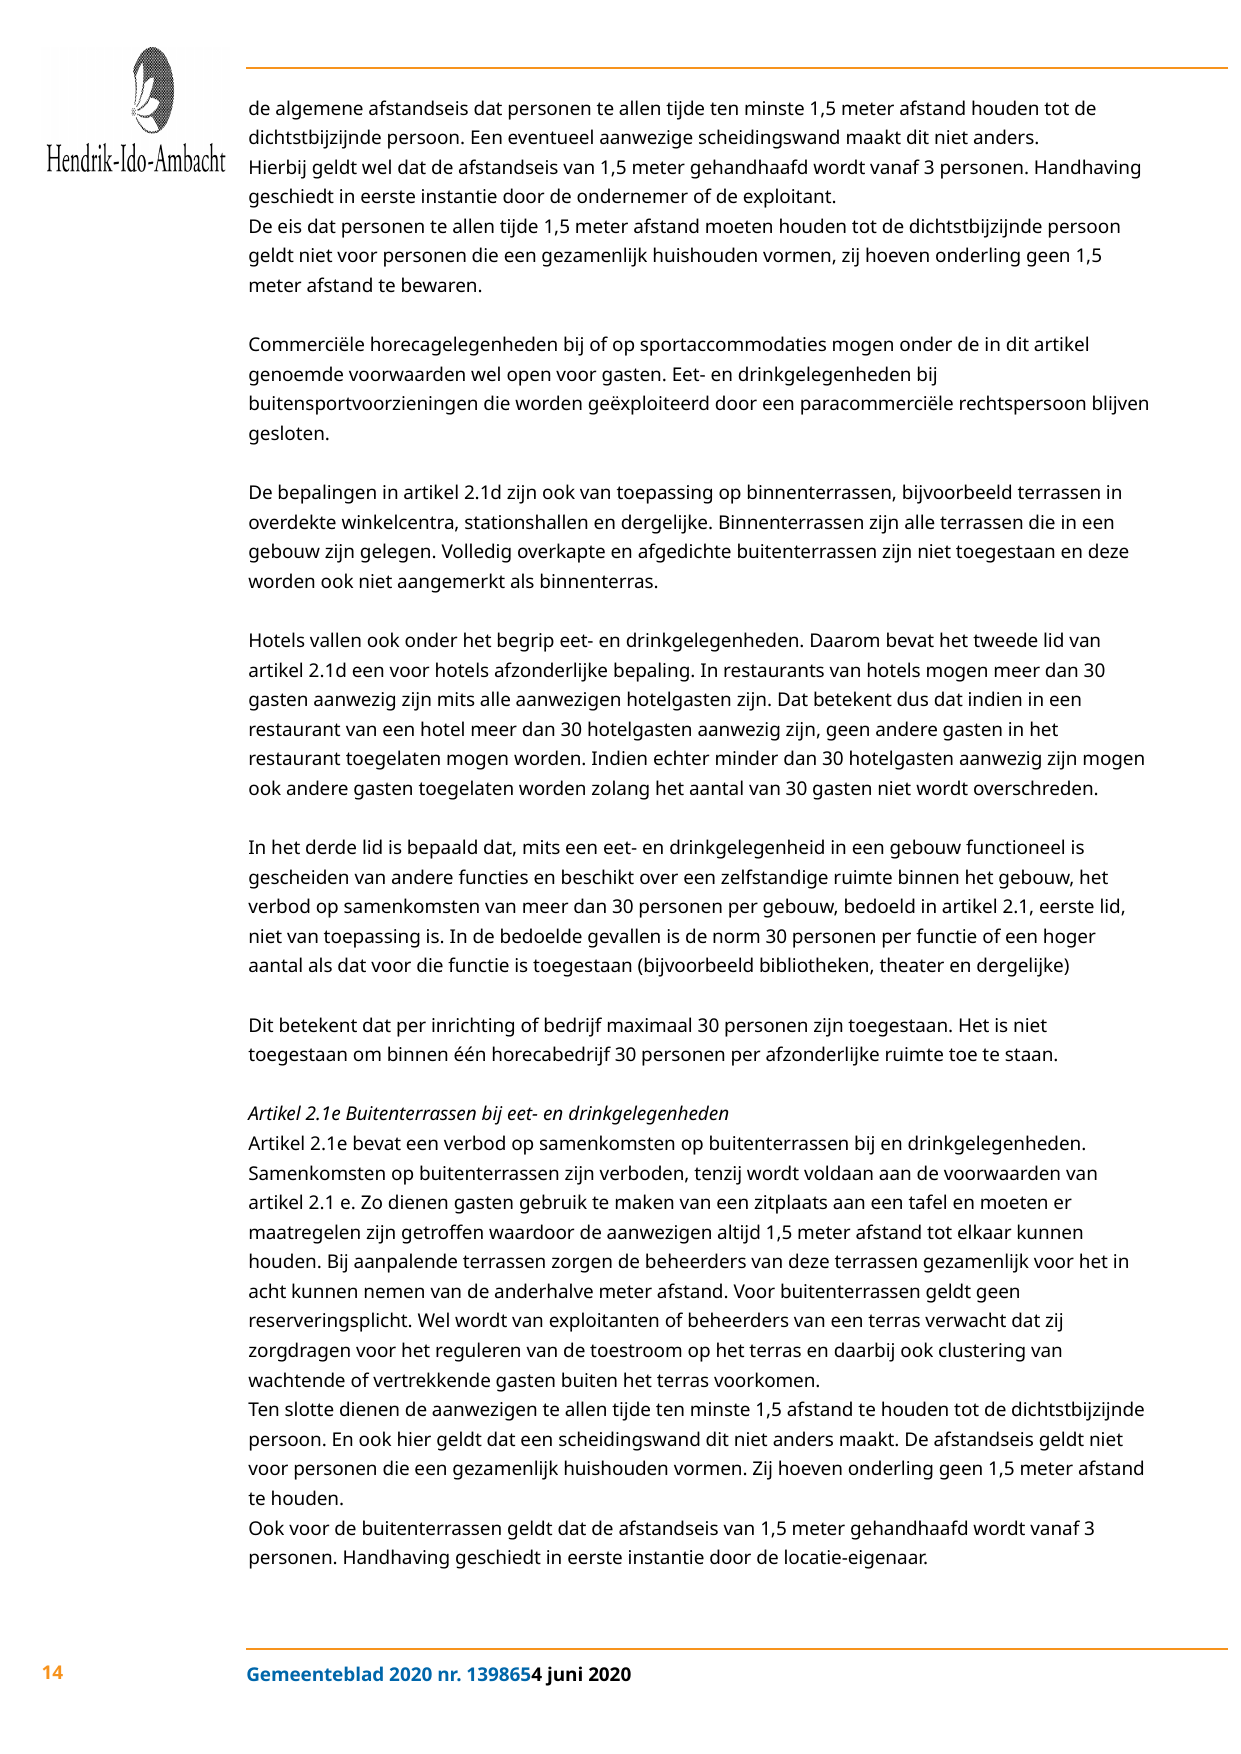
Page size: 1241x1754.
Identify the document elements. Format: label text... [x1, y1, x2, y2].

picture [41, 47, 231, 172]
text Dit betekent dat per inrichting of bedrijf maximaal 30 personen zijn toegestaan. Het is niet toegestaan om binnen één horecabedrijf 30 personen per afzonderlijke ruimte toe te staan. [248, 1012, 1152, 1067]
text Artikel 2.1e bevat een verbod op samenkomsten op buitenterrassen bij en drinkgelegenheden. Samenkomsten op buitenterrassen zijn verboden, tenzij wordt voldaan aan de voorwaarden van artikel 2.1 e. Zo dienen gasten gebruik te maken van een zitplaats aan een tafel en moeten er maatregelen zijn getroffen waardoor de aanwezigen altijd 1,5 meter afstand tot elkaar kunnen houden. Bij aanpalende terrassen zorgen de beheerders van deze terrassen gezamenlijk voor het in acht kunnen nemen van de anderhalve meter afstand. Voor buitenterrassen geldt geen reserveringsplicht. Wel wordt van exploitanten of beheerders van een terras verwacht dat zij zorgdragen voor het reguleren van de toestroom op het terras en daarbij ook clustering van wachtende of vertrekkende gasten buiten het terras voorkomen. [248, 1130, 1152, 1393]
text De bepalingen in artikel 2.1d zijn ook van toepassing op binnenterrassen, bijvoorbeeld terrassen in overdekte winkelcentra, stationshallen en dergelijke. Binnenterrassen zijn alle terrassen die in een gebouw zijn gelegen. Volledig overkapte en afgedichte buitenterrassen zijn niet toegestaan en deze worden ook niet aangemerkt als binnenterras. [248, 479, 1152, 594]
text In het derde lid is bepaald dat, mits een eet- en drinkgelegenheid in een gebouw functioneel is gescheiden van andere functies en beschikt over een zelfstandige ruimte binnen het gebouw, het verbod op samenkomsten van meer dan 30 personen per gebouw, bedoeld in artikel 2.1, eerste lid, niet van toepassing is. In de bedoelde gevallen is de norm 30 personen per functie of een hoger aantal als dat voor die functie is toegestaan (bijvoorbeeld bibliotheken, theater en dergelijke) [248, 834, 1152, 978]
text Ook voor de buitenterrassen geldt dat de afstandseis van 1,5 meter gehandhaafd wordt vanaf 3 personen. Handhaving geschiedt in eerste instantie door de locatie-eigenaar. [248, 1515, 1152, 1570]
text Commerciële horecagelegenheden bij of op sportaccommodaties mogen onder de in dit artikel genoemde voorwaarden wel open voor gasten. Eet- en drinkgelegenheden bij buitensportvoorzieningen die worden geëxploiteerd door een paracommerciële rechtspersoon blijven gesloten. [248, 331, 1152, 446]
text De eis dat personen te allen tijde 1,5 meter afstand moeten houden tot de dichtstbijzijnde persoon geldt niet voor personen die een gezamenlijk huishouden vormen, zij hoeven onderling geen 1,5 meter afstand te bewaren. [248, 213, 1152, 298]
text Hotels vallen ook onder het begrip eet- en drinkgelegenheden. Daarom bevat het tweede lid van artikel 2.1d een voor hotels afzonderlijke bepaling. In restaurants van hotels mogen meer dan 30 gasten aanwezig zijn mits alle aanwezigen hotelgasten zijn. Dat betekent dus dat indien in een restaurant van een hotel meer dan 30 hotelgasten aanwezig zijn, geen andere gasten in het restaurant toegelaten mogen worden. Indien echter minder dan 30 hotelgasten aanwezig zijn mogen ook andere gasten toegelaten worden zolang het aantal van 30 gasten niet wordt overschreden. [248, 627, 1152, 801]
text Artikel 2.1e Buitenterrassen bij eet- en drinkgelegenheden [248, 1101, 1152, 1126]
text Hierbij geldt wel dat de afstandseis van 1,5 meter gehandhaafd wordt vanaf 3 personen. Handhaving geschiedt in eerste instantie door de ondernemer of de exploitant. [248, 154, 1152, 209]
text Ten slotte dienen de aanwezigen te allen tijde ten minste 1,5 afstand te houden tot de dichtstbijzijnde persoon. En ook hier geldt dat een scheidingswand dit niet anders maakt. De afstandseis geldt niet voor personen die een gezamenlijk huishouden vormen. Zij hoeven onderling geen 1,5 meter afstand te houden. [248, 1396, 1152, 1511]
text de algemene afstandseis dat personen te allen tijde ten minste 1,5 meter afstand houden tot de dichtstbijzijnde persoon. Een eventueel aanwezige scheidingswand maakt dit niet anders. [248, 95, 1152, 150]
